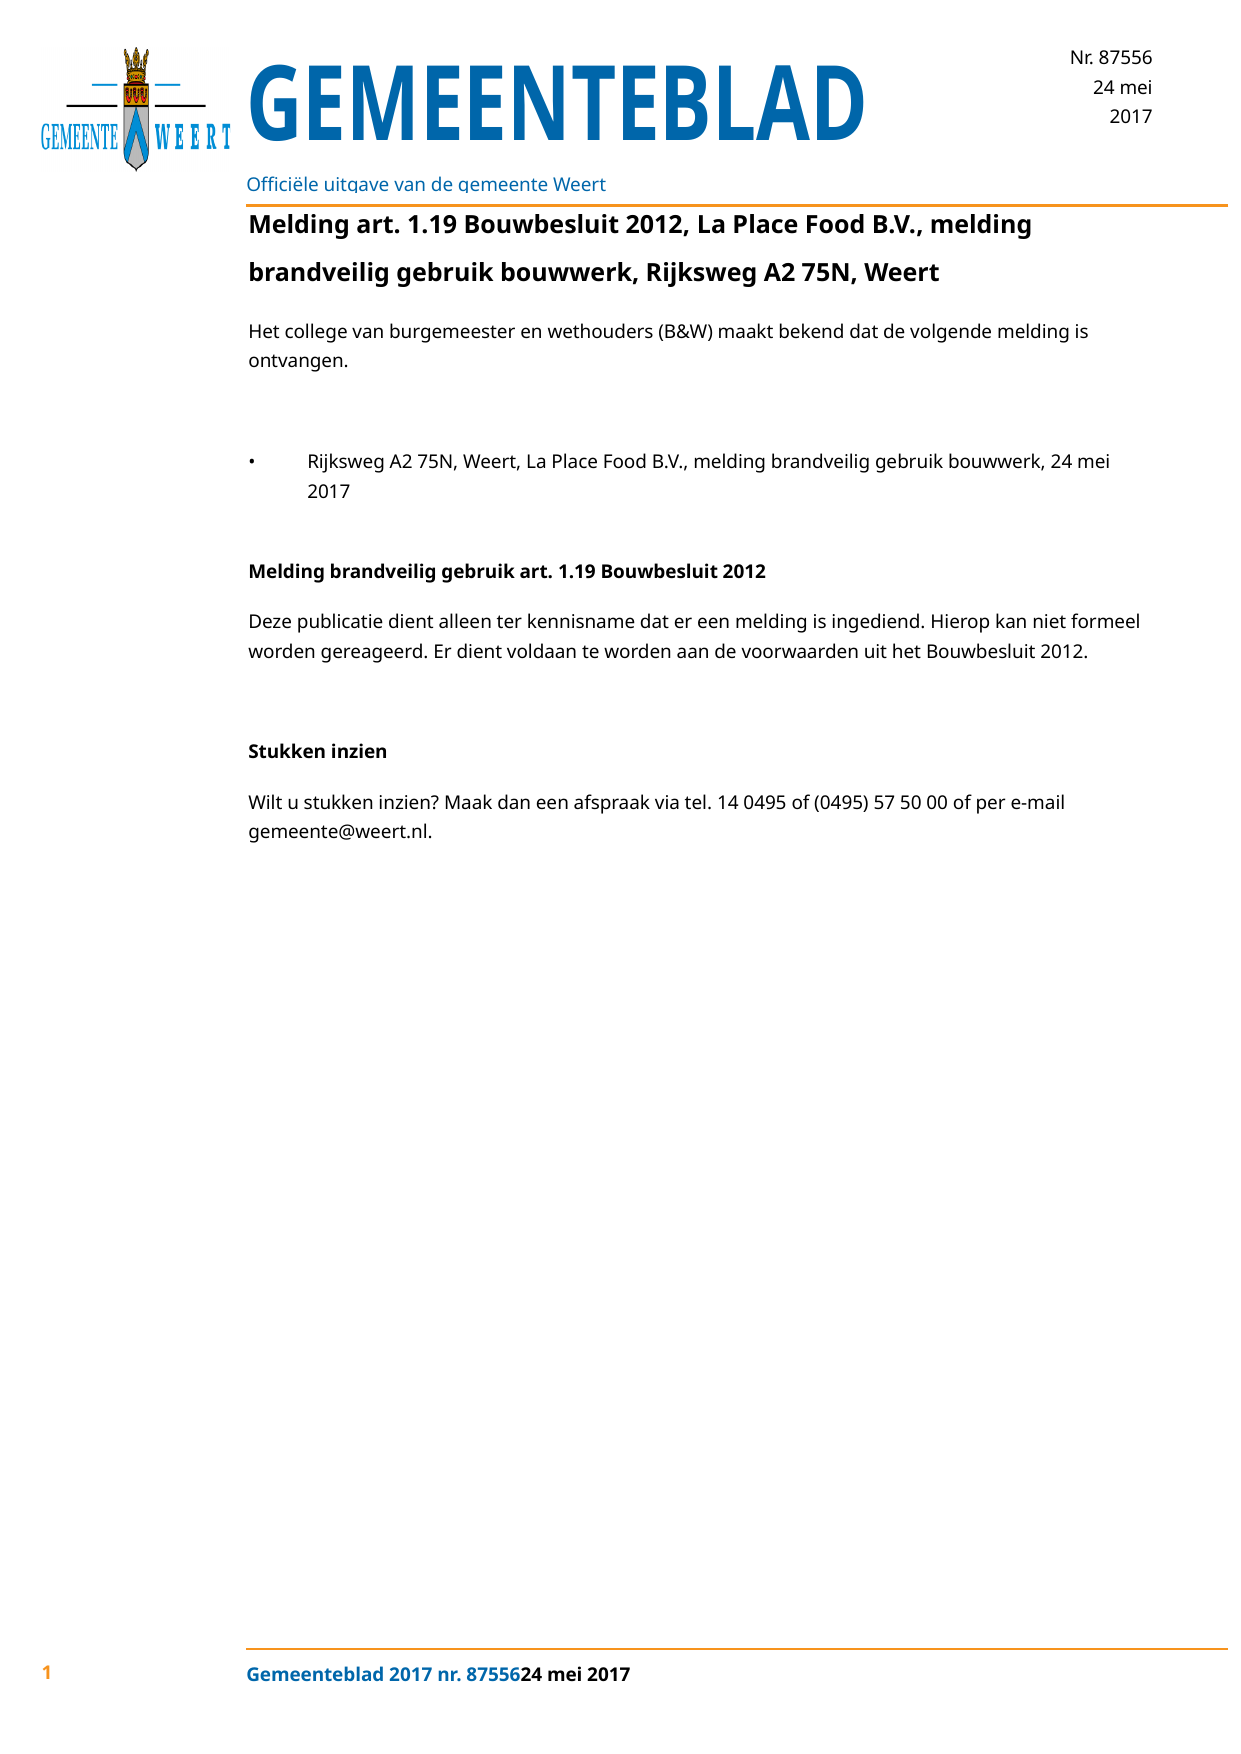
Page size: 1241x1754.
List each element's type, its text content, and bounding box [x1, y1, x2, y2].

text Melding art. 1.19 Bouwbesluit 2012, La Place Food B.V., melding brandveilig gebruik bouwwerk, Rijksweg A2 75N, Weert [248, 207, 1152, 288]
text Stukken inzien [248, 739, 1152, 764]
text Het college van burgemeester en wethouders (B&W) maakt bekend dat de volgende melding is ontvangen. [248, 318, 1152, 373]
picture [41, 47, 231, 172]
text Melding brandveilig gebruik art. 1.19 Bouwbesluit 2012 [248, 558, 1152, 584]
list Rijksweg A2 75N, Weert, La Place Food B.V., melding brandveilig gebruik bouwwerk, 24 mei 2017 [248, 448, 1152, 504]
text Wilt u stukken inzien? Maak dan een afspraak via tel. 14 0495 of (0495) 57 50 00 of per e-mail gemeente@weert.nl. [248, 789, 1152, 844]
text Deze publicatie dient alleen ter kennisname dat er een melding is ingediend. Hierop kan niet formeel worden gereageerd. Er dient voldaan te worden aan de voorwaarden uit het Bouwbesluit 2012. [248, 608, 1152, 664]
